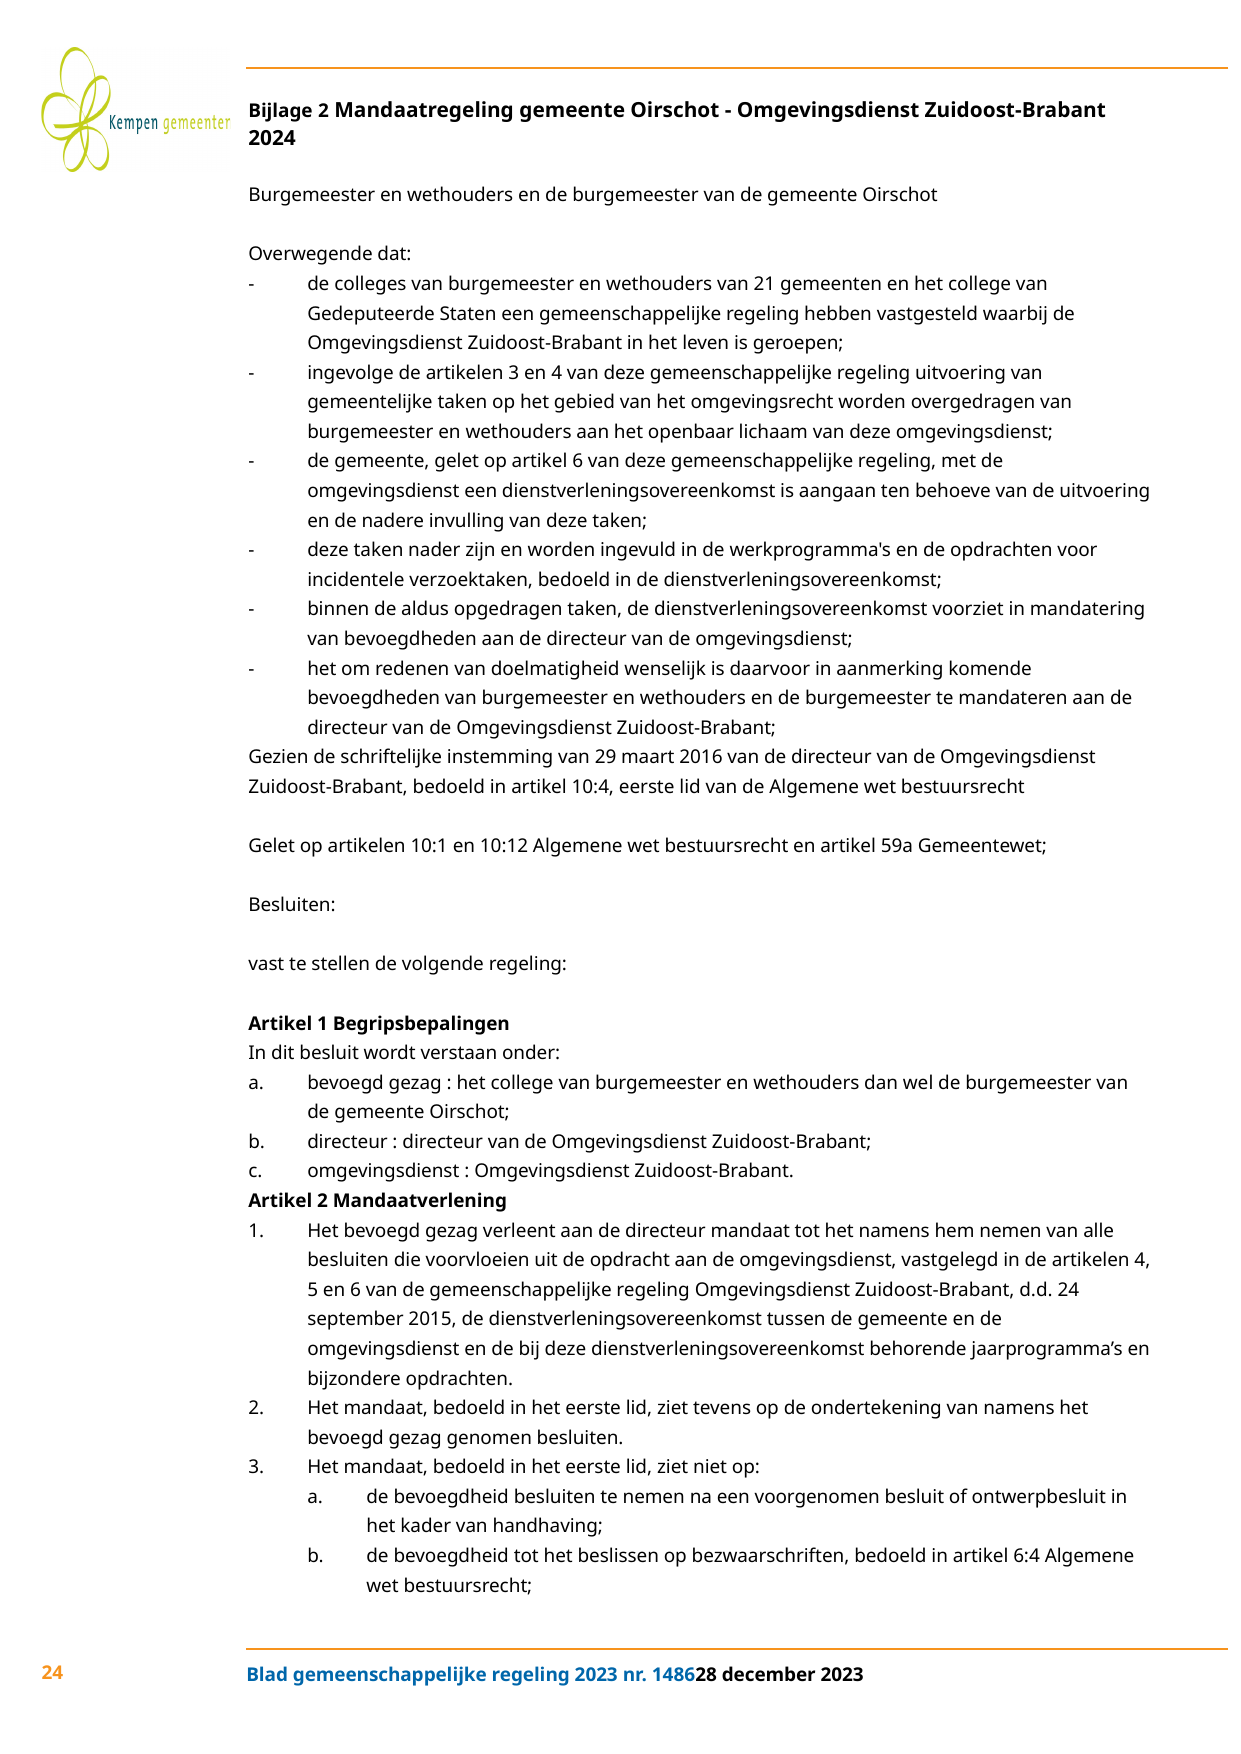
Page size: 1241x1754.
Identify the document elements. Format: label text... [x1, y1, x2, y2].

list omgevingsdienst : Omgevingsdienst Zuidoost-Brabant. [248, 1158, 1152, 1183]
text Artikel 1 Begripsbepalingen [248, 1010, 1152, 1035]
text Burgemeester en wethouders en de burgemeester van de gemeente Oirschot [248, 181, 1152, 207]
list deze taken nader zijn en worden ingevuld in de werkprogramma's en de opdrachten voor incidentele verzoektaken, bedoeld in de dienstverleningsovereenkomst; [248, 536, 1152, 592]
list Het bevoegd gezag verleent aan de directeur mandaat tot het namens hem nemen van alle besluiten die voorvloeien uit de opdracht aan de omgevingsdienst, vastgelegd in de artikelen 4, 5 en 6 van de gemeenschappelijke regeling Omgevingsdienst Zuidoost-Brabant, d.d. 24 september 2015, de dienstverleningsovereenkomst tussen de gemeente en de omgevingsdienst en de bij deze dienstverleningsovereenkomst behorende jaarprogramma’s en bijzondere opdrachten. [248, 1217, 1152, 1390]
text Overwegende dat: [248, 241, 1152, 266]
text Besluiten: [248, 891, 1152, 917]
list binnen de aldus opgedragen taken, de dienstverleningsovereenkomst voorziet in mandatering van bevoegdheden aan de directeur van de omgevingsdienst; [248, 596, 1152, 651]
list het om redenen van doelmatigheid wenselijk is daarvoor in aanmerking komende bevoegdheden van burgemeester en wethouders en de burgemeester te mandateren aan de directeur van de Omgevingsdienst Zuidoost-Brabant; [248, 655, 1152, 739]
list de bevoegdheid besluiten te nemen na een voorgenomen besluit of ontwerpbesluit in het kader van handhaving; [307, 1483, 1152, 1538]
list de colleges van burgemeester en wethouders van 21 gemeenten en het college van Gedeputeerde Staten een gemeenschappelijke regeling hebben vastgesteld waarbij de Omgevingsdienst Zuidoost-Brabant in het leven is geroepen; [248, 270, 1152, 355]
list Het mandaat, bedoeld in het eerste lid, ziet tevens op de ondertekening van namens het bevoegd gezag genomen besluiten. [248, 1394, 1152, 1449]
text In dit besluit wordt verstaan onder: [248, 1039, 1152, 1065]
text Gezien de schriftelijke instemming van 29 maart 2016 van de directeur van de Omgevingsdienst Zuidoost-Brabant, bedoeld in artikel 10:4, eerste lid van de Algemene wet bestuursrecht [248, 743, 1152, 799]
list bevoegd gezag : het college van burgemeester en wethouders dan wel de burgemeester van de gemeente Oirschot; [248, 1069, 1152, 1124]
text Artikel 2 Mandaatverlening [248, 1187, 1152, 1213]
list directeur : directeur van de Omgevingsdienst Zuidoost-Brabant; [248, 1128, 1152, 1154]
list Het mandaat, bedoeld in het eerste lid, ziet niet op: [248, 1453, 1152, 1479]
list de gemeente, gelet op artikel 6 van deze gemeenschappelijke regeling, met de omgevingsdienst een dienstverleningsovereenkomst is aangaan ten behoeve van de uitvoering en de nadere invulling van deze taken; [248, 448, 1152, 532]
list de bevoegdheid tot het beslissen op bezwaarschriften, bedoeld in artikel 6:4 Algemene wet bestuursrecht; [307, 1542, 1152, 1597]
text vast te stellen de volgende regeling: [248, 951, 1152, 976]
text Gelet op artikelen 10:1 en 10:12 Algemene wet bestuursrecht en artikel 59a Gemeentewet; [248, 832, 1152, 858]
text Bijlage 2 Mandaatregeling gemeente Oirschot - Omgevingsdienst Zuidoost-Brabant 2024 [248, 95, 1152, 152]
picture [41, 47, 231, 172]
list ingevolge de artikelen 3 en 4 van deze gemeenschappelijke regeling uitvoering van gemeentelijke taken op het gebied van het omgevingsrecht worden overgedragen van burgemeester en wethouders aan het openbaar lichaam van deze omgevingsdienst; [248, 359, 1152, 444]
